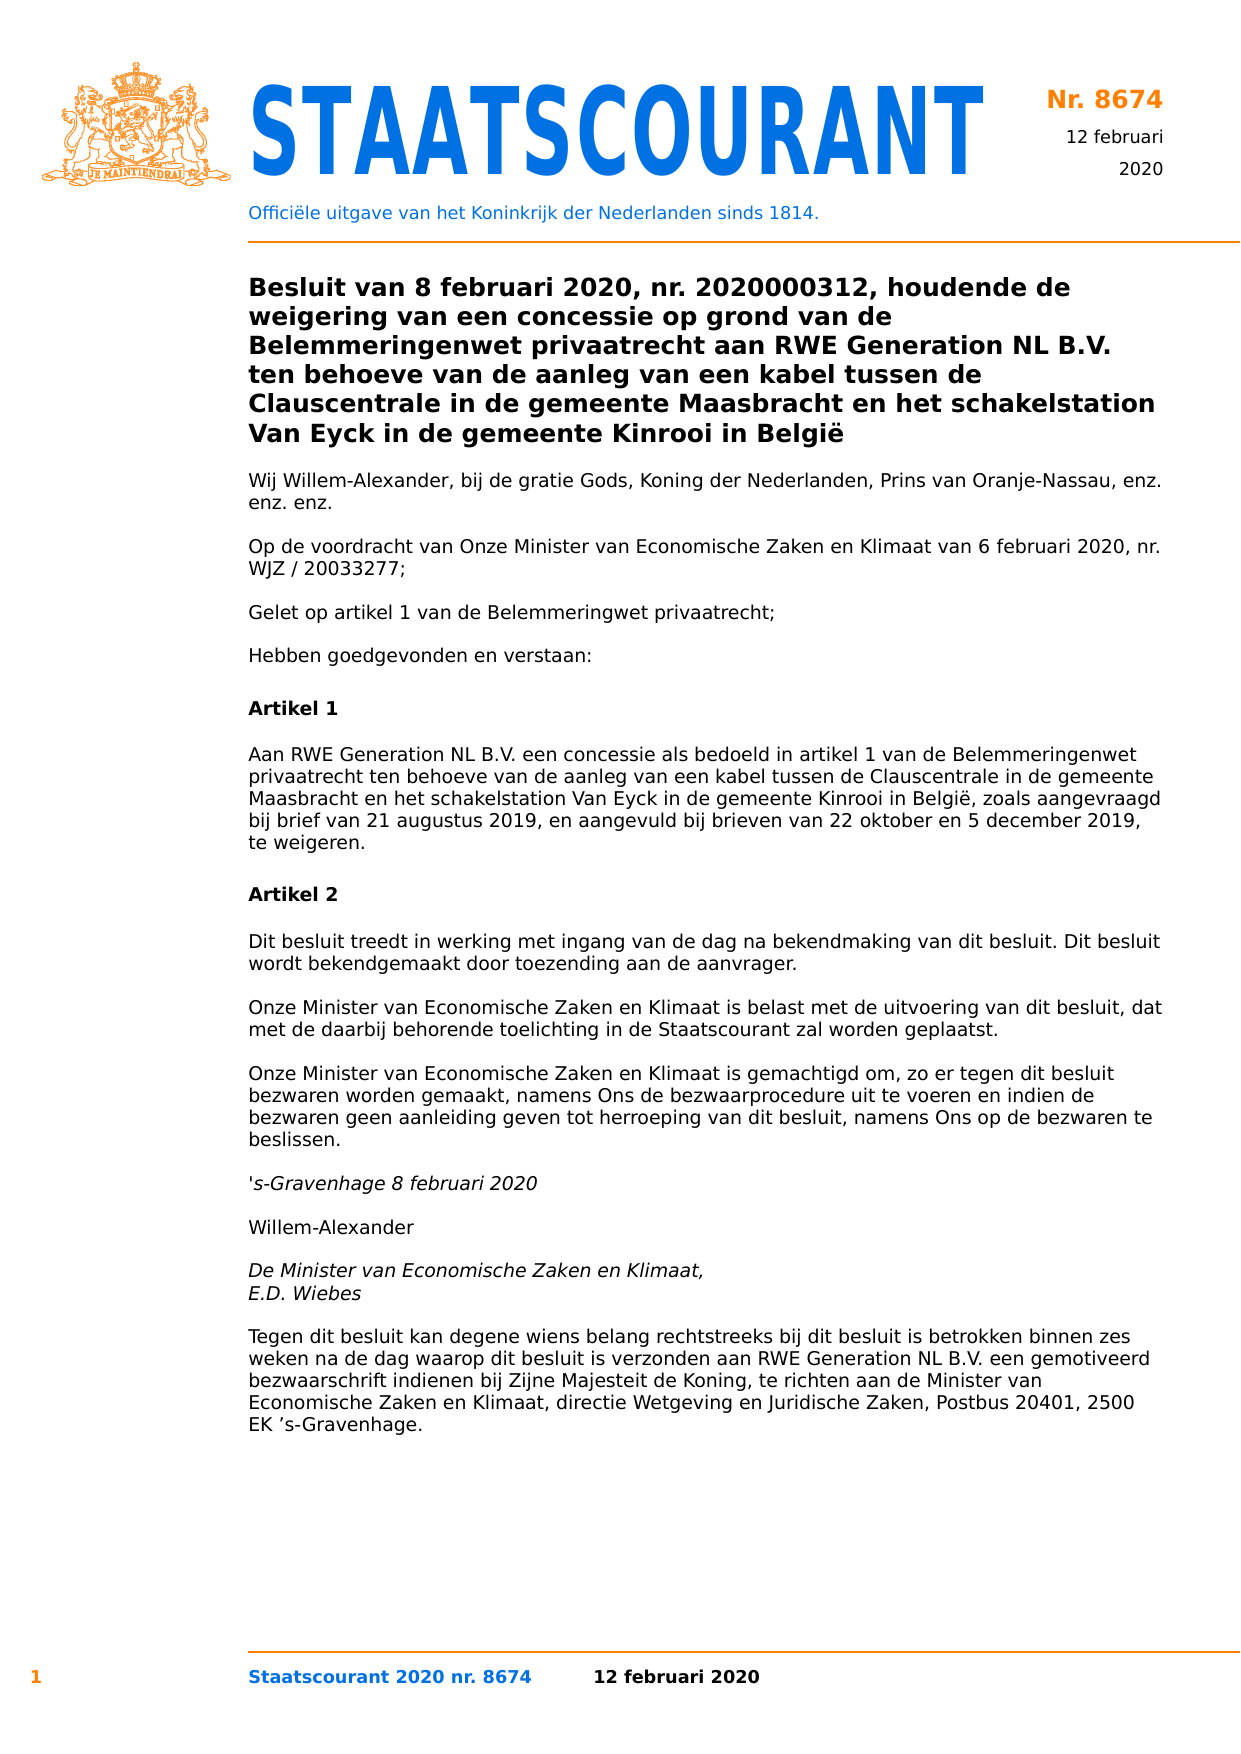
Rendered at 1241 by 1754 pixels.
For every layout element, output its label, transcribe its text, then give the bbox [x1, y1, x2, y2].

text Op de voordracht van Onze Minister van Economische Zaken en Klimaat van 6 februari 2020, nr. WJZ / 20033277; [248, 536, 1163, 580]
text Aan RWE Generation NL B.V. een concessie als bedoeld in artikel 1 van de Belemmeringenwet privaatrecht ten behoeve van de aanleg van een kabel tussen de Clauscentrale in de gemeente Maasbracht en het schakelstation Van Eyck in de gemeente Kinrooi in België, zoals aangevraagd bij brief van 21 augustus 2019, en aangevuld bij brieven van 22 oktober en 5 december 2019, te weigeren. [248, 744, 1163, 854]
table_header STAATSCOURANT [248, 62, 998, 203]
text Onze Minister van Economische Zaken en Klimaat is belast met de uitvoering van dit besluit, dat met de daarbij behorende toelichting in de Staatscourant zal worden geplaatst. [248, 997, 1163, 1041]
text Willem-Alexander [248, 1217, 1163, 1238]
subtitle Besluit van 8 februari 2020, nr. 2020000312, houdende de weigering van een concessie op grond van de Belemmeringenwet privaatrecht aan RWE Generation NL B.V. ten behoeve van de aanleg van een kabel tussen de Clauscentrale in de gemeente Maasbracht en het schakelstation Van Eyck in de gemeente Kinrooi in België [248, 273, 1163, 448]
text Tegen dit besluit kan degene wiens belang rechtstreeks bij dit besluit is betrokken binnen zes weken na de dag waarop dit besluit is verzonden aan RWE Generation NL B.V. een gemotiveerd bezwaarschrift indienen bij Zijne Majesteit de Koning, te richten aan de Minister van Economische Zaken en Klimaat, directie Wetgeving en Juridische Zaken, Postbus 20401, 2500 EK ’s-Gravenhage. [248, 1326, 1163, 1436]
text 's-Gravenhage 8 februari 2020 [248, 1173, 1163, 1195]
picture [41, 62, 231, 186]
table_header [25, 62, 248, 241]
text Hebben goedgevonden en verstaan: [248, 645, 1163, 667]
subtitle Artikel 2 [248, 884, 1163, 906]
table_cell 12 februari [998, 121, 1240, 153]
subtitle Artikel 1 [248, 697, 1163, 719]
text Dit besluit treedt in werking met ingang van de dag na bekendmaking van dit besluit. Dit besluit wordt bekendgemaakt door toezending aan de aanvrager. [248, 931, 1163, 975]
text Onze Minister van Economische Zaken en Klimaat is gemachtigd om, zo er tegen dit besluit bezwaren worden gemaakt, namens Ons de bezwaarprocedure uit te voeren en indien de bezwaren geen aanleiding geven tot herroeping van dit besluit, namens Ons op de bezwaren te beslissen. [248, 1063, 1163, 1151]
table_cell Officiële uitgave van het Koninkrijk der Nederlanden sinds 1814. [248, 203, 1240, 241]
text De Minister van Economische Zaken en Klimaat, E.D. Wiebes [248, 1260, 1163, 1304]
text Wij Willem-Alexander, bij de gratie Gods, Koning der Nederlanden, Prins van Oranje-Nassau, enz. enz. enz. [248, 470, 1163, 514]
table_header Nr. 8674 [998, 62, 1240, 121]
text Gelet op artikel 1 van de Belemmeringwet privaatrecht; [248, 602, 1163, 623]
table_cell 2020 [998, 153, 1240, 203]
